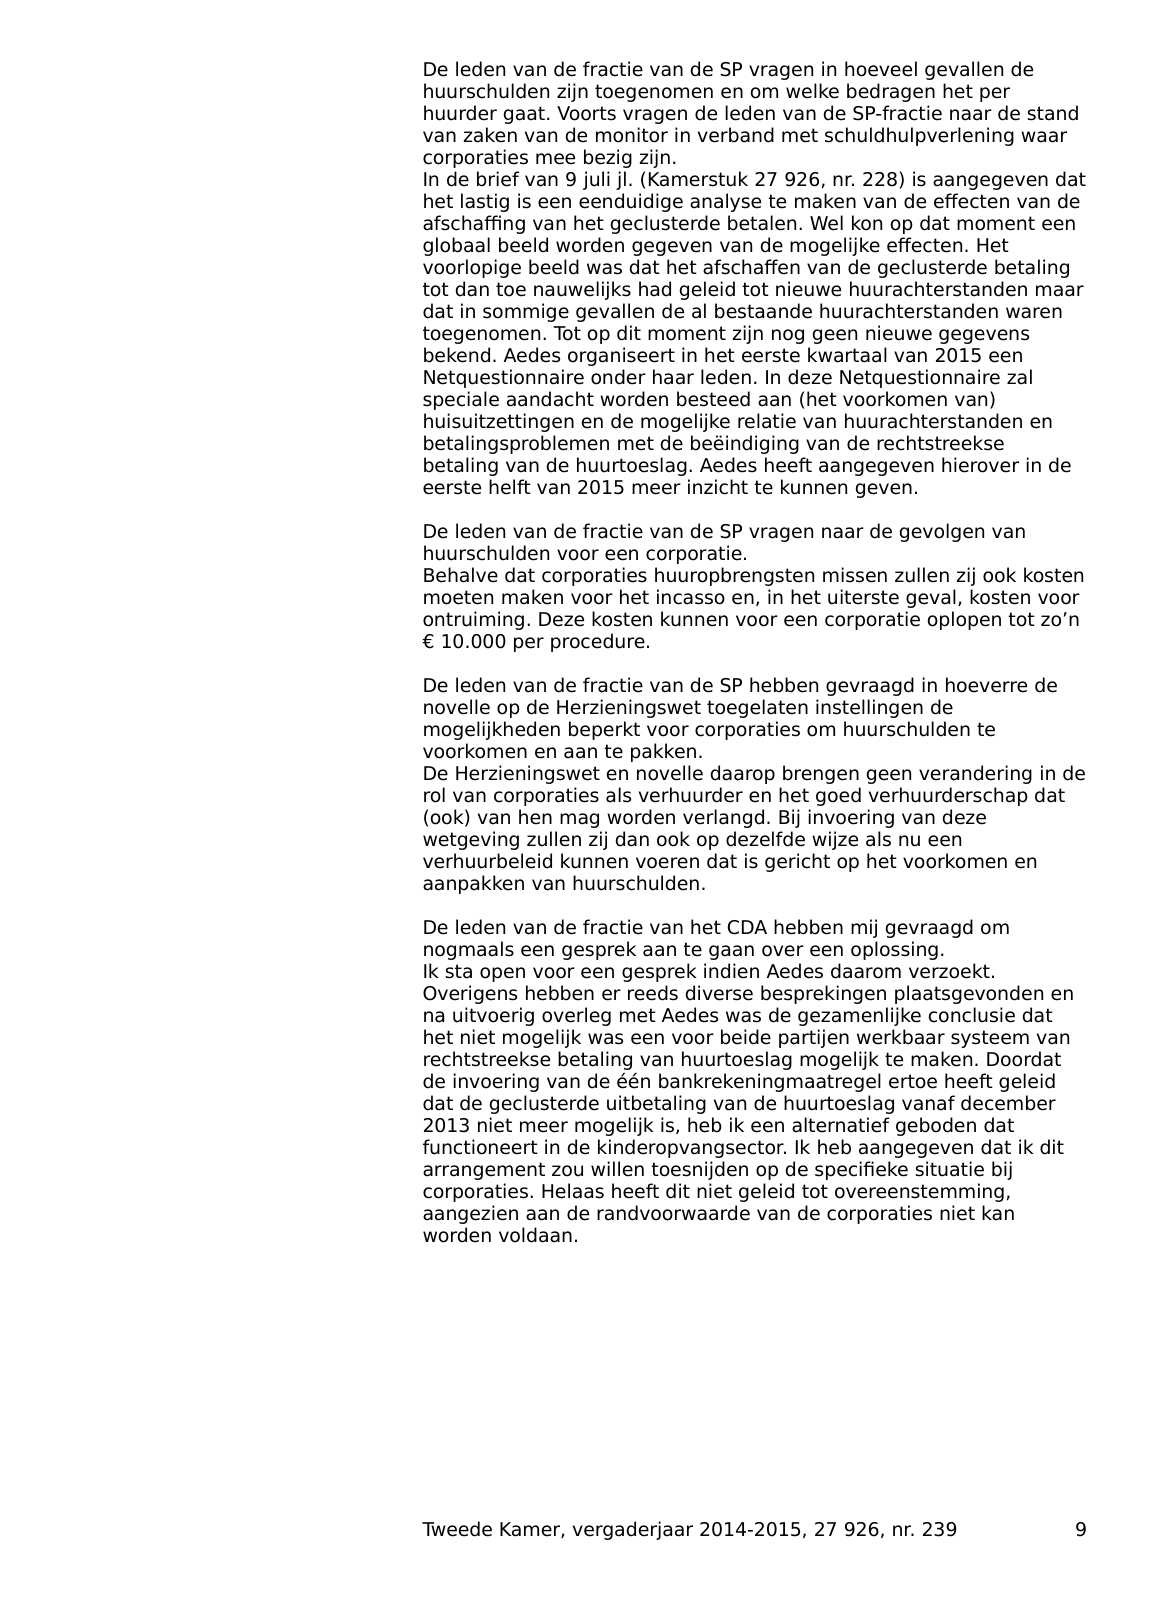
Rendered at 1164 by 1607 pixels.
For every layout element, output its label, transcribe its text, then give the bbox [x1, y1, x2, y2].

text De Herzieningswet en novelle daarop brengen geen verandering in de rol van corporaties als verhuurder en het goed verhuurderschap dat (ook) van hen mag worden verlangd. Bij invoering van deze wetgeving zullen zij dan ook op dezelfde wijze als nu een verhuurbeleid kunnen voeren dat is gericht op het voorkomen en aanpakken van huurschulden. [422, 763, 1087, 895]
text In de brief van 9 juli jl. (Kamerstuk 27 926, nr. 228) is aangegeven dat het lastig is een eenduidige analyse te maken van de effecten van de afschaffing van het geclusterde betalen. Wel kon op dat moment een globaal beeld worden gegeven van de mogelijke effecten. Het voorlopige beeld was dat het afschaffen van de geclusterde betaling tot dan toe nauwelijks had geleid tot nieuwe huurachterstanden maar dat in sommige gevallen de al bestaande huurachterstanden waren toegenomen. Tot op dit moment zijn nog geen nieuwe gegevens bekend. Aedes organiseert in het eerste kwartaal van 2015 een Netquestionnaire onder haar leden. In deze Netquestionnaire zal speciale aandacht worden besteed aan (het voorkomen van) huisuitzettingen en de mogelijke relatie van huurachterstanden en betalingsproblemen met de beëindiging van de rechtstreekse betaling van de huurtoeslag. Aedes heeft aangegeven hierover in de eerste helft van 2015 meer inzicht te kunnen geven. [422, 169, 1087, 499]
text De leden van de fractie van de SP hebben gevraagd in hoeverre de novelle op de Herzieningswet toegelaten instellingen de mogelijkheden beperkt voor corporaties om huurschulden te voorkomen en aan te pakken. [422, 675, 1087, 763]
text De leden van de fractie van de SP vragen naar de gevolgen van huurschulden voor een corporatie. [422, 521, 1087, 565]
text De leden van de fractie van de SP vragen in hoeveel gevallen de huurschulden zijn toegenomen en om welke bedragen het per huurder gaat. Voorts vragen de leden van de SP-fractie naar de stand van zaken van de monitor in verband met schuldhulpverlening waar corporaties mee bezig zijn. [422, 59, 1087, 169]
text Behalve dat corporaties huuropbrengsten missen zullen zij ook kosten moeten maken voor het incasso en, in het uiterste geval, kosten voor ontruiming. Deze kosten kunnen voor een corporatie oplopen tot zo’n € 10.000 per procedure. [422, 565, 1087, 653]
text De leden van de fractie van het CDA hebben mij gevraagd om nogmaals een gesprek aan te gaan over een oplossing. [422, 917, 1087, 961]
text Ik sta open voor een gesprek indien Aedes daarom verzoekt. Overigens hebben er reeds diverse besprekingen plaatsgevonden en na uitvoerig overleg met Aedes was de gezamenlijke conclusie dat het niet mogelijk was een voor beide partijen werkbaar systeem van rechtstreekse betaling van huurtoeslag mogelijk te maken. Doordat de invoering van de één bankrekeningmaatregel ertoe heeft geleid dat de geclusterde uitbetaling van de huurtoeslag vanaf december 2013 niet meer mogelijk is, heb ik een alternatief geboden dat functioneert in de kinderopvangsector. Ik heb aangegeven dat ik dit arrangement zou willen toesnijden op de specifieke situatie bij corporaties. Helaas heeft dit niet geleid tot overeenstemming, aangezien aan de randvoorwaarde van de corporaties niet kan worden voldaan. [422, 961, 1087, 1247]
